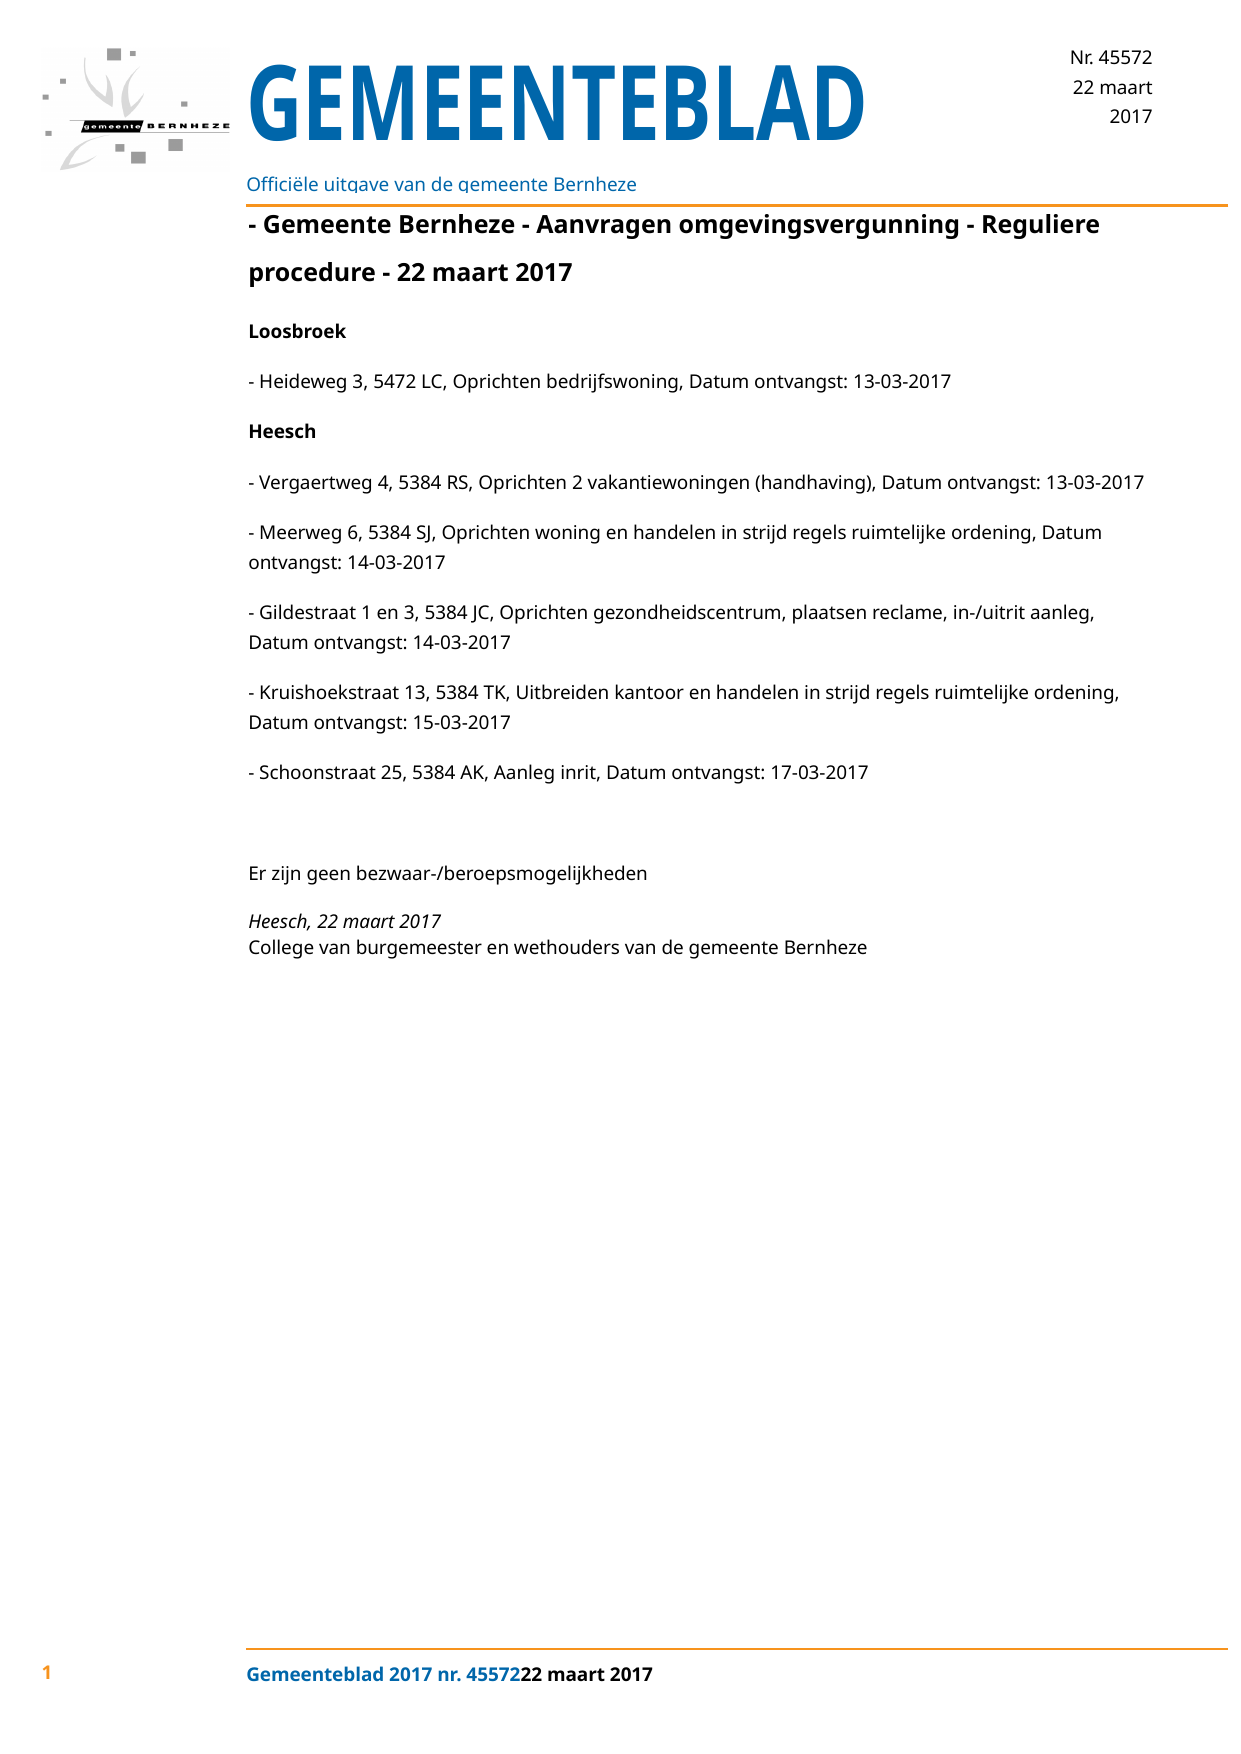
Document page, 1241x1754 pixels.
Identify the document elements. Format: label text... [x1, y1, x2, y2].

text Heesch [248, 419, 1152, 444]
text - Meerweg 6, 5384 SJ, Oprichten woning en handelen in strijd regels ruimtelijke ordening, Datum ontvangst: 14-03-2017 [248, 519, 1152, 575]
text Heesch, 22 maart 2017 [248, 908, 1152, 934]
text Er zijn geen bezwaar-/beroepsmogelijkheden [248, 860, 1152, 886]
text - Heideweg 3, 5472 LC, Oprichten bedrijfswoning, Datum ontvangst: 13-03-2017 [248, 368, 1152, 394]
text College van burgemeester en wethouders van de gemeente Bernheze [248, 934, 1152, 960]
text - Gemeente Bernheze - Aanvragen omgevingsvergunning - Reguliere procedure - 22 maart 2017 [248, 207, 1152, 288]
text - Kruishoekstraat 13, 5384 TK, Uitbreiden kantoor en handelen in strijd regels ruimtelijke ordening, Datum ontvangst: 15-03-2017 [248, 679, 1152, 735]
text - Gildestraat 1 en 3, 5384 JC, Oprichten gezondheidscentrum, plaatsen reclame, in-/uitrit aanleg, Datum ontvangst: 14-03-2017 [248, 599, 1152, 655]
picture [41, 47, 231, 172]
text Loosbroek [248, 318, 1152, 344]
text - Vergaertweg 4, 5384 RS, Oprichten 2 vakantiewoningen (handhaving), Datum ontvangst: 13-03-2017 [248, 469, 1152, 495]
text - Schoonstraat 25, 5384 AK, Aanleg inrit, Datum ontvangst: 17-03-2017 [248, 759, 1152, 785]
